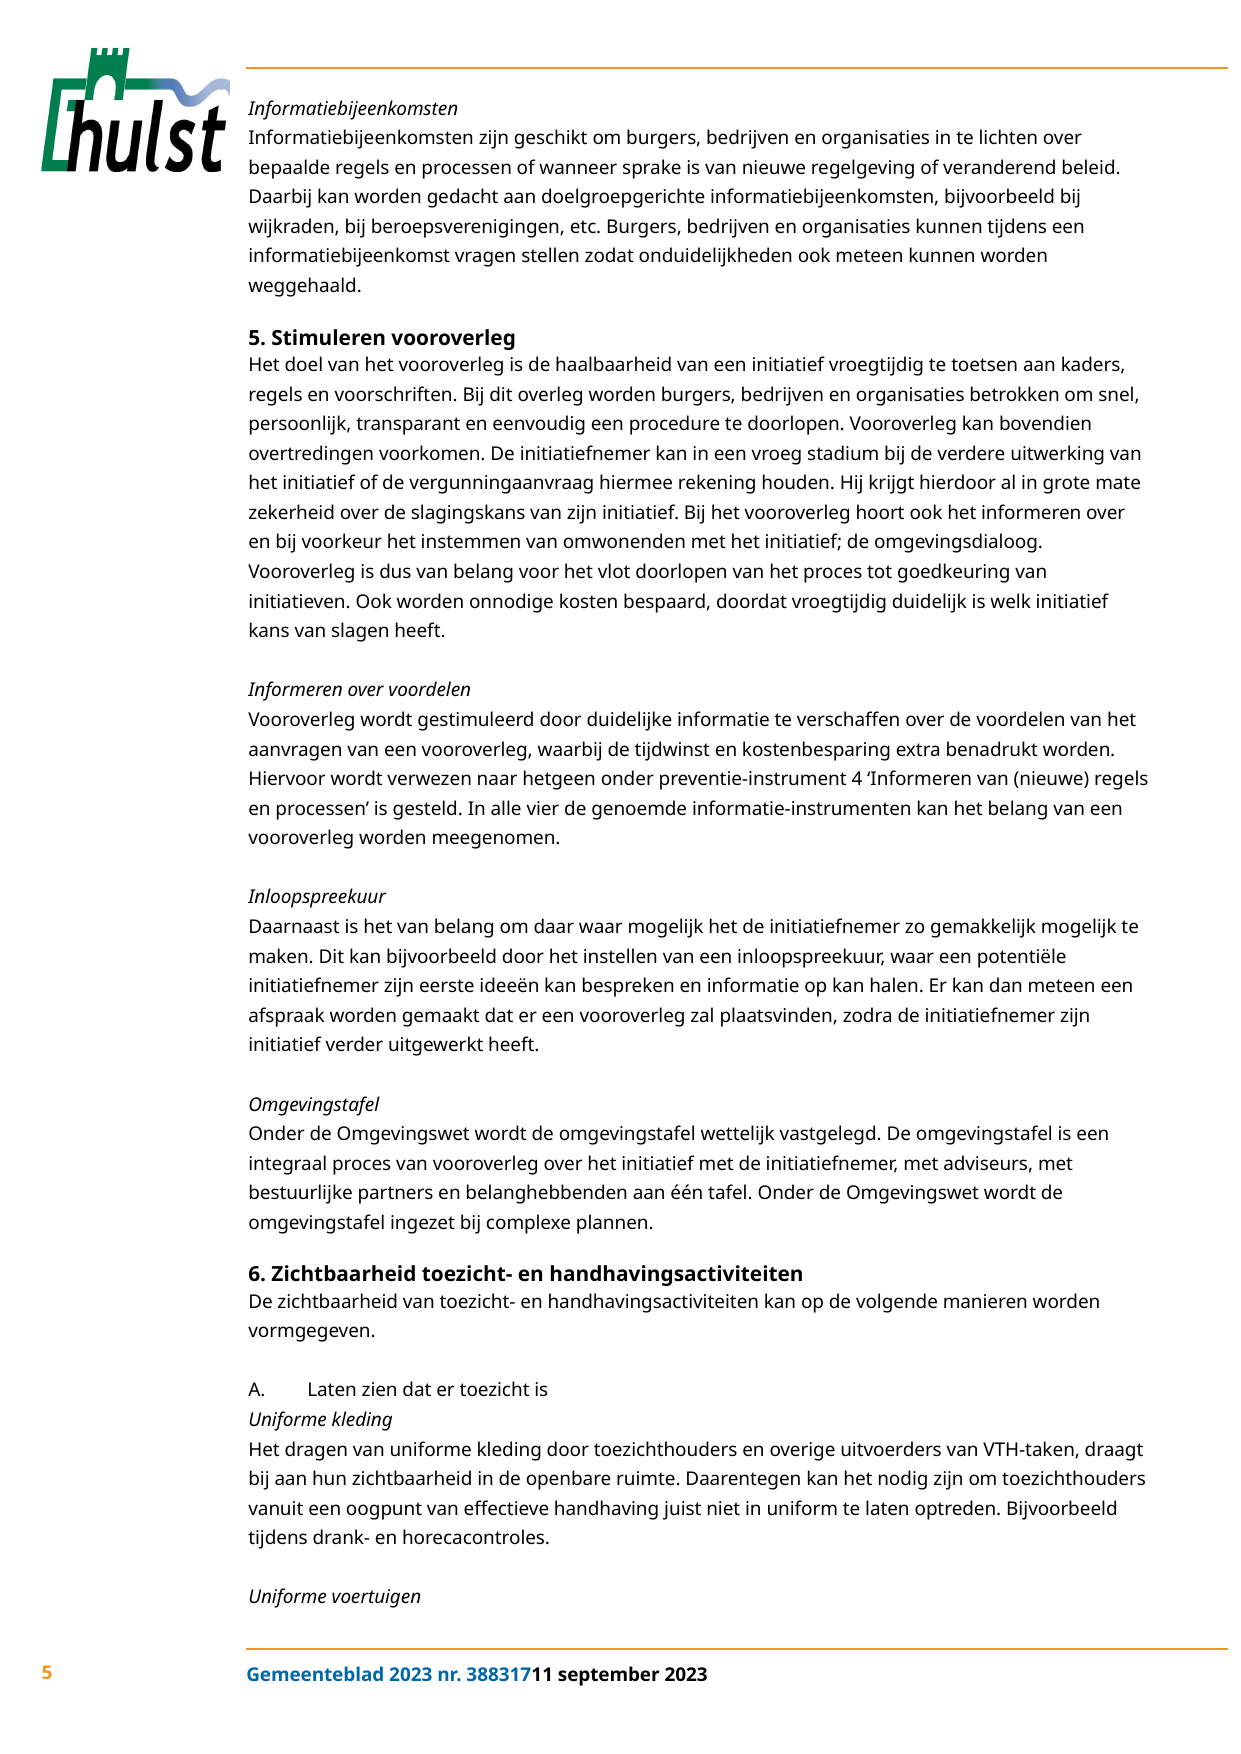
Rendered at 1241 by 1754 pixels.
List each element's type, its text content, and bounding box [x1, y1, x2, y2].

text Daarnaast is het van belang om daar waar mogelijk het de initiatiefnemer zo gemakkelijk mogelijk te maken. Dit kan bijvoorbeeld door het instellen van een inloopspreekuur, waar een potentiële initiatiefnemer zijn eerste ideeën kan bespreken en informatie op kan halen. Er kan dan meteen een afspraak worden gemaakt dat er een vooroverleg zal plaatsvinden, zodra de initiatiefnemer zijn initiatief verder uitgewerkt heeft. [248, 913, 1152, 1057]
text Vooroverleg wordt gestimuleerd door duidelijke informatie te verschaffen over de voordelen van het aanvragen van een vooroverleg, waarbij de tijdwinst en kostenbesparing extra benadrukt worden. Hiervoor wordt verwezen naar hetgeen onder preventie-instrument 4 ‘Informeren van (nieuwe) regels en processen’ is gesteld. In alle vier de genoemde informatie-instrumenten kan het belang van een vooroverleg worden meegenomen. [248, 706, 1152, 850]
text Inloopspreekuur [248, 884, 1152, 909]
list Laten zien dat er toezicht is [248, 1377, 1152, 1402]
text De zichtbaarheid van toezicht- en handhavingsactiviteiten kan op de volgende manieren worden vormgegeven. [248, 1288, 1152, 1343]
text Informeren over voordelen [248, 677, 1152, 702]
text Daarbij kan worden gedacht aan doelgroepgerichte informatiebijeenkomsten, bijvoorbeeld bij wijkraden, bij beroepsverenigingen, etc. Burgers, bedrijven en organisaties kunnen tijdens een informatiebijeenkomst vragen stellen zodat onduidelijkheden ook meteen kunnen worden weggehaald. [248, 183, 1152, 298]
text Uniforme kleding [248, 1406, 1152, 1432]
text Omgevingstafel [248, 1091, 1152, 1116]
text Onder de Omgevingswet wordt de omgevingstafel wettelijk vastgelegd. De omgevingstafel is een integraal proces van vooroverleg over het initiatief met de initiatiefnemer, met adviseurs, met bestuurlijke partners en belanghebbenden aan één tafel. Onder de Omgevingswet wordt de omgevingstafel ingezet bij complexe plannen. [248, 1120, 1152, 1235]
text Informatiebijeenkomsten [248, 95, 1152, 121]
text 6. Zichtbaarheid toezicht- en handhavingsactiviteiten [248, 1259, 1152, 1288]
text 5. Stimuleren vooroverleg [248, 323, 1152, 351]
text Het doel van het vooroverleg is de haalbaarheid van een initiatief vroegtijdig te toetsen aan kaders, regels en voorschriften. Bij dit overleg worden burgers, bedrijven en organisaties betrokken om snel, persoonlijk, transparant en eenvoudig een procedure te doorlopen. Vooroverleg kan bovendien overtredingen voorkomen. De initiatiefnemer kan in een vroeg stadium bij de verdere uitwerking van het initiatief of de vergunningaanvraag hiermee rekening houden. Hij krijgt hierdoor al in grote mate zekerheid over de slagingskans van zijn initiatief. Bij het vooroverleg hoort ook het informeren over en bij voorkeur het instemmen van omwonenden met het initiatief; de omgevingsdialoog. Vooroverleg is dus van belang voor het vlot doorlopen van het proces tot goedkeuring van initiatieven. Ook worden onnodige kosten bespaard, doordat vroegtijdig duidelijk is welk initiatief kans van slagen heeft. [248, 351, 1152, 643]
text Het dragen van uniforme kleding door toezichthouders en overige uitvoerders van VTH-taken, draagt bij aan hun zichtbaarheid in de openbare ruimte. Daarentegen kan het nodig zijn om toezichthouders vanuit een oogpunt van effectieve handhaving juist niet in uniform te laten optreden. Bijvoorbeeld tijdens drank- en horecacontroles. [248, 1436, 1152, 1550]
text Informatiebijeenkomsten zijn geschikt om burgers, bedrijven en organisaties in te lichten over bepaalde regels en processen of wanneer sprake is van nieuwe regelgeving of veranderend beleid. [248, 124, 1152, 180]
picture [41, 47, 231, 172]
text Uniforme voertuigen [248, 1584, 1152, 1609]
